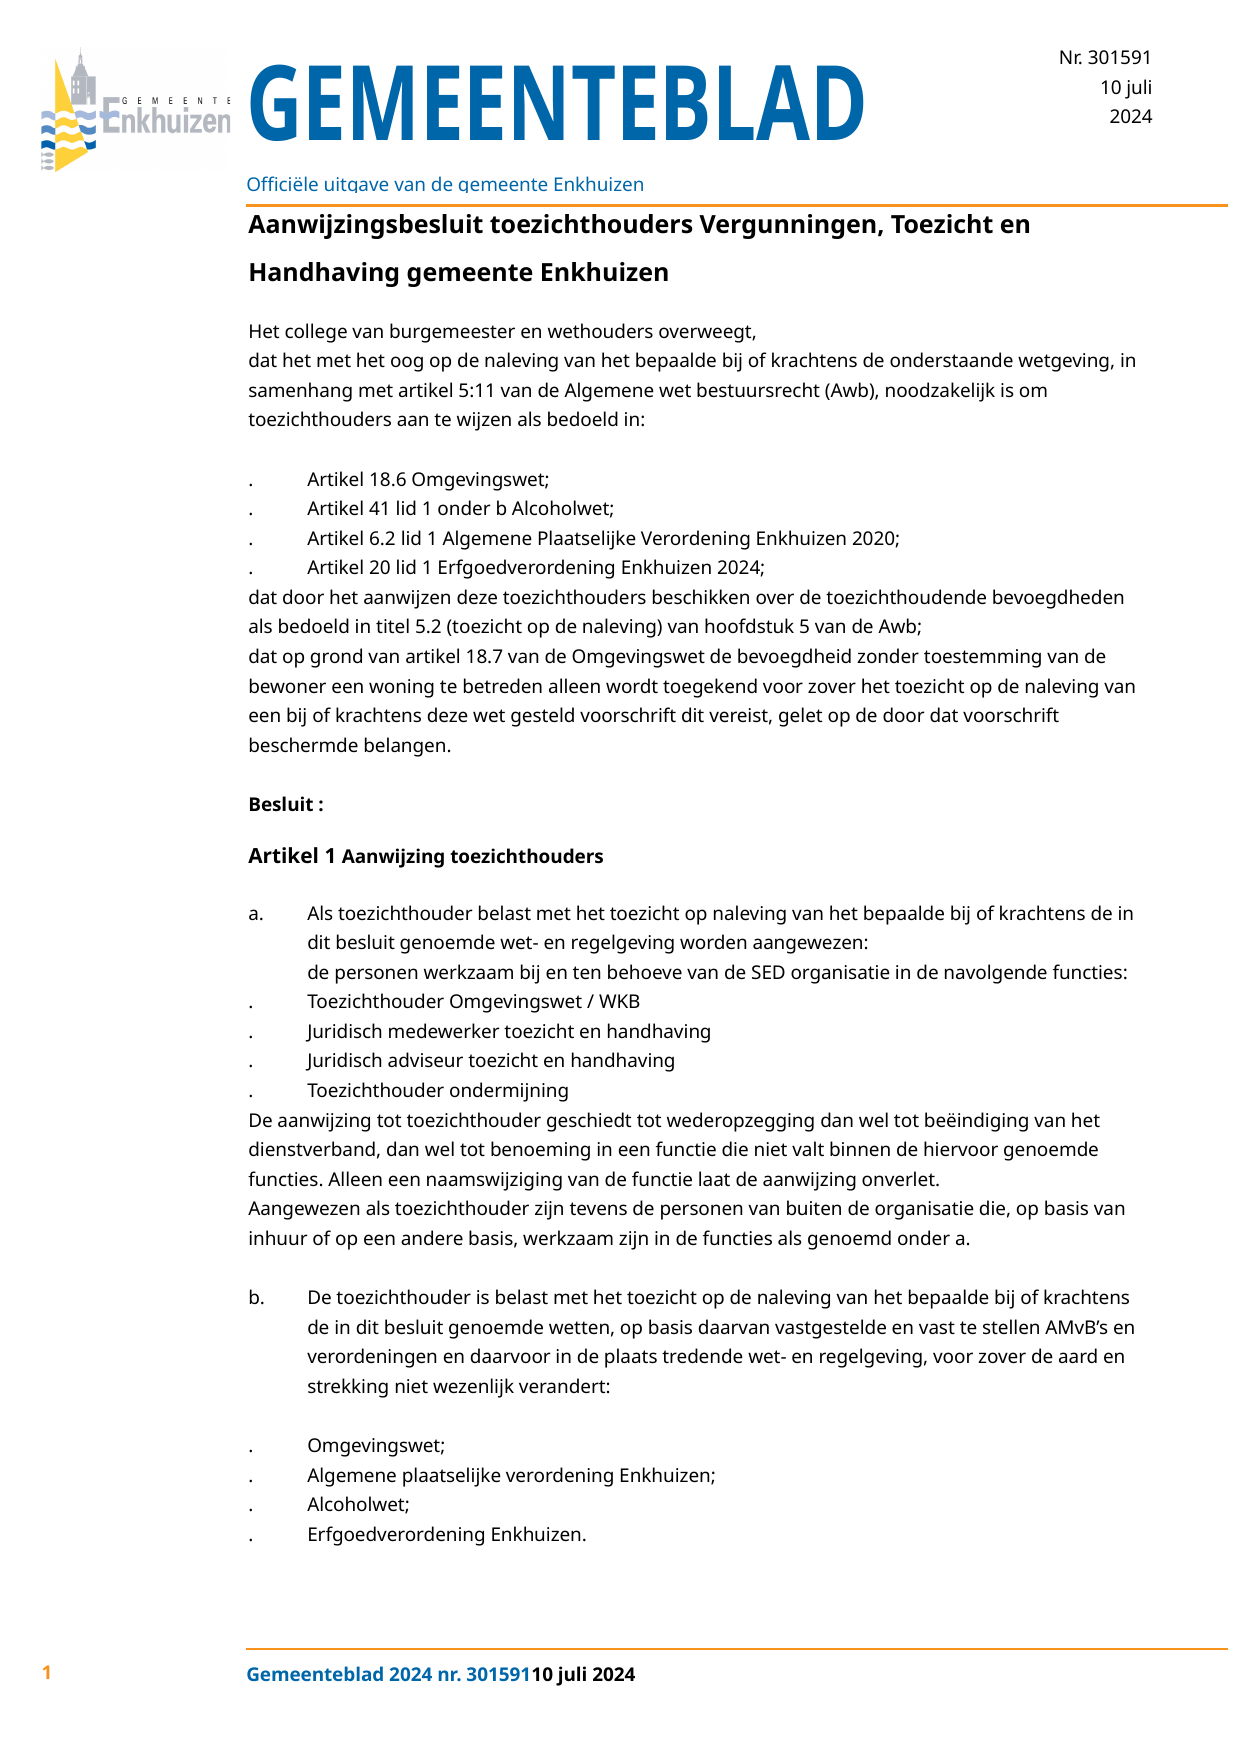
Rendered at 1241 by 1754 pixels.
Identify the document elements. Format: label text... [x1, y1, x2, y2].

list Artikel 6.2 lid 1 Algemene Plaatselijke Verordening Enkhuizen 2020; [248, 525, 1152, 551]
text dat het met het oog op de naleving van het bepaalde bij of krachtens de onderstaande wetgeving, in samenhang met artikel 5:11 van de Algemene wet bestuursrecht (Awb), noodzakelijk is om toezichthouders aan te wijzen als bedoeld in: [248, 347, 1152, 432]
list Toezichthouder Omgevingswet / WKB [248, 988, 1152, 1014]
list Algemene plaatselijke verordening Enkhuizen; [248, 1462, 1152, 1487]
list Artikel 20 lid 1 Erfgoedverordening Enkhuizen 2024; [248, 554, 1152, 580]
list Alcoholwet; [248, 1491, 1152, 1517]
list Juridisch medewerker toezicht en handhaving [248, 1018, 1152, 1044]
text Aangewezen als toezichthouder zijn tevens de personen van buiten de organisatie die, op basis van inhuur of op een andere basis, werkzaam zijn in de functies als genoemd onder a. [248, 1196, 1152, 1251]
list Juridisch adviseur toezicht en handhaving [248, 1048, 1152, 1073]
list Artikel 41 lid 1 onder b Alcoholwet; [248, 495, 1152, 521]
text Besluit : [248, 791, 1152, 817]
list Toezichthouder ondermijning [248, 1077, 1152, 1103]
text Het college van burgemeester en wethouders overweegt, [248, 318, 1152, 344]
text Artikel 1 Aanwijzing toezichthouders [248, 842, 1152, 870]
list Erfgoedverordening Enkhuizen. [248, 1521, 1152, 1547]
text De aanwijzing tot toezichthouder geschiedt tot wederopzegging dan wel tot beëindiging van het dienstverband, dan wel tot benoeming in een functie die niet valt binnen de hiervoor genoemde functies. Alleen een naamswijziging van de functie laat de aanwijzing onverlet. [248, 1107, 1152, 1192]
picture [41, 47, 231, 172]
list de personen werkzaam bij en ten behoeve van de SED organisatie in de navolgende functies: [248, 959, 1152, 984]
list Als toezichthouder belast met het toezicht op naleving van het bepaalde bij of krachtens de in dit besluit genoemde wet- en regelgeving worden aangewezen: [248, 900, 1152, 955]
list Omgevingswet; [248, 1432, 1152, 1458]
text dat door het aanwijzen deze toezichthouders beschikken over de toezichthoudende bevoegdheden als bedoeld in titel 5.2 (toezicht op de naleving) van hoofdstuk 5 van de Awb; [248, 584, 1152, 639]
text Aanwijzingsbesluit toezichthouders Vergunningen, Toezicht en Handhaving gemeente Enkhuizen [248, 207, 1152, 288]
list Artikel 18.6 Omgevingswet; [248, 466, 1152, 492]
text dat op grond van artikel 18.7 van de Omgevingswet de bevoegdheid zonder toestemming van de bewoner een woning te betreden alleen wordt toegekend voor zover het toezicht op de naleving van een bij of krachtens deze wet gesteld voorschrift dit vereist, gelet op de door dat voorschrift beschermde belangen. [248, 643, 1152, 758]
list De toezichthouder is belast met het toezicht op de naleving van het bepaalde bij of krachtens de in dit besluit genoemde wetten, op basis daarvan vastgestelde en vast te stellen AMvB’s en verordeningen en daarvoor in de plaats tredende wet- en regelgeving, voor zover de aard en strekking niet wezenlijk verandert: [248, 1284, 1152, 1399]
